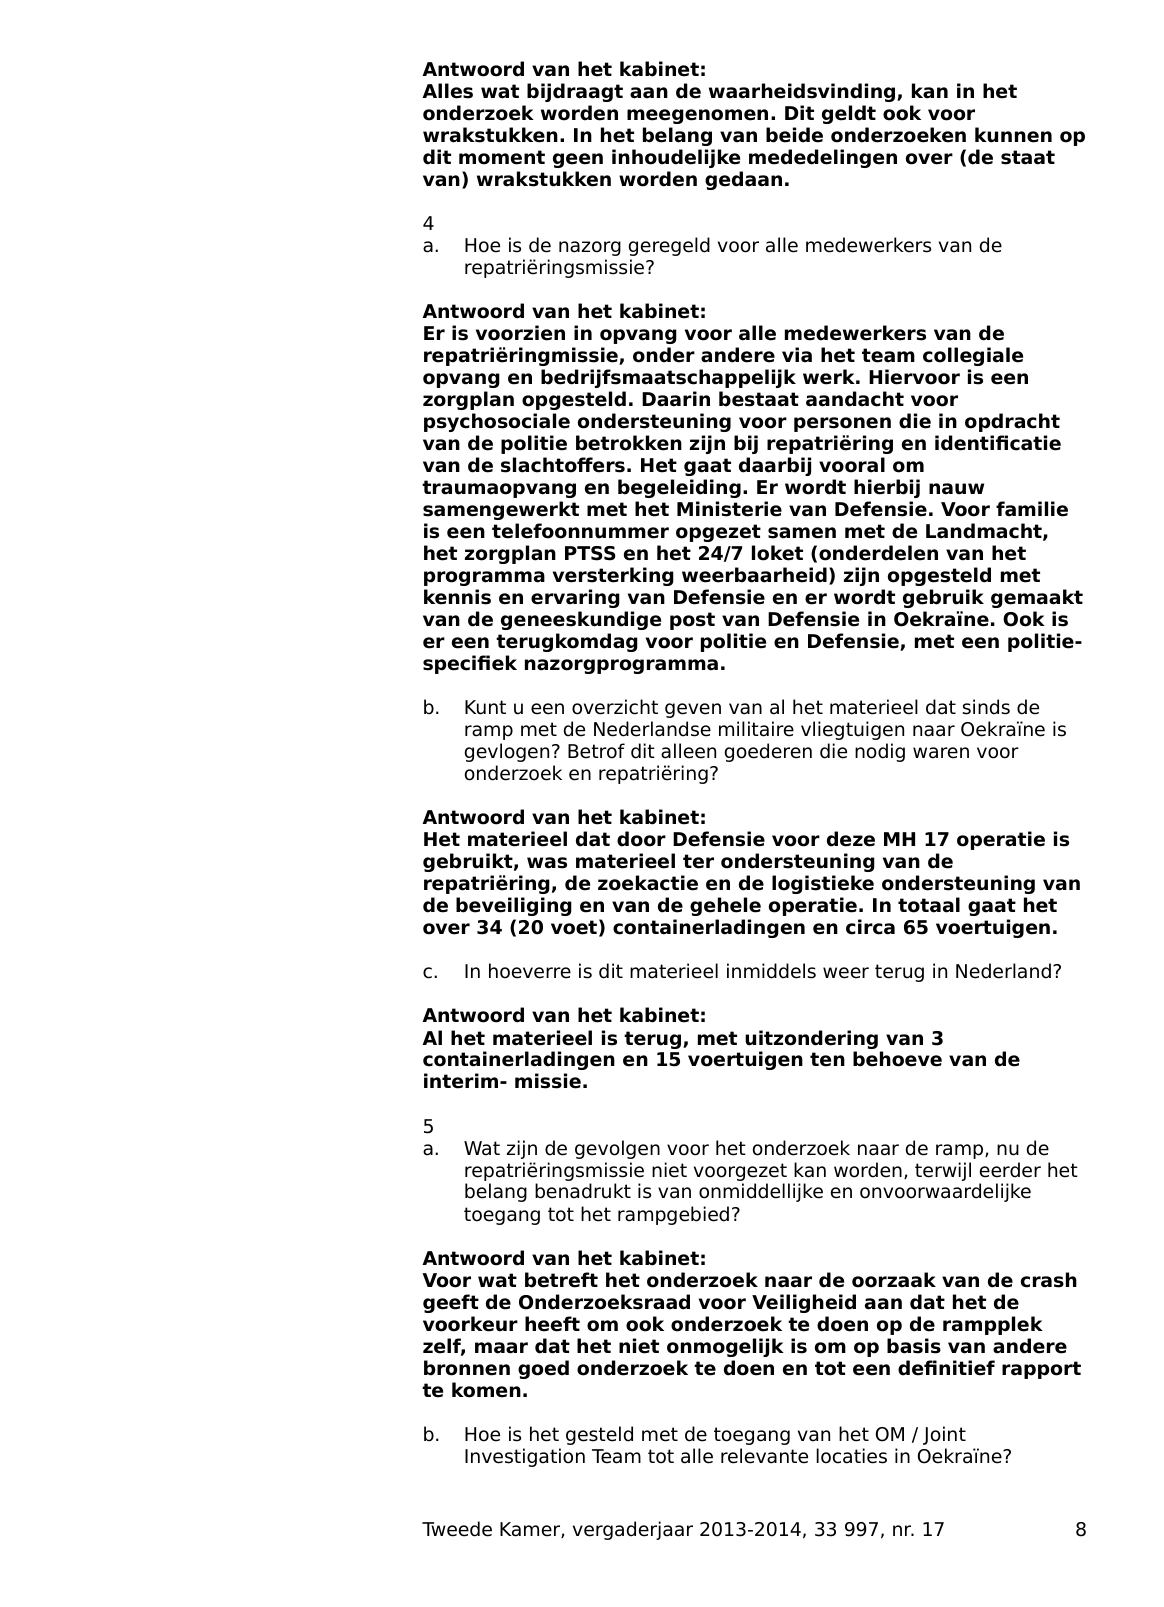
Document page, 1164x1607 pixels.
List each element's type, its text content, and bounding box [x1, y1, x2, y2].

text Alles wat bijdraagt aan de waarheidsvinding, kan in het onderzoek worden meegenomen. Dit geldt ook voor wrakstukken. In het belang van beide onderzoeken kunnen op dit moment geen inhoudelijke mededelingen over (de staat van) wrakstukken worden gedaan. [422, 81, 1087, 191]
text Voor wat betreft het onderzoek naar de oorzaak van de crash geeft de Onderzoeksraad voor Veiligheid aan dat het de voorkeur heeft om ook onderzoek te doen op de rampplek zelf, maar dat het niet onmogelijk is om op basis van andere bronnen goed onderzoek te doen en tot een definitief rapport te komen. [422, 1269, 1087, 1401]
text Het materieel dat door Defensie voor deze MH 17 operatie is gebruikt, was materieel ter ondersteuning van de repatriëring, de zoekactie en de logistieke ondersteuning van de beveiliging en van de gehele operatie. In totaal gaat het over 34 (20 voet) containerladingen en circa 65 voertuigen. [422, 829, 1087, 939]
subtitle Antwoord van het kabinet: [422, 1248, 1087, 1269]
subtitle Antwoord van het kabinet: [422, 807, 1087, 829]
text Al het materieel is terug, met uitzondering van 3 containerladingen en 15 voertuigen ten behoeve van de interim- missie. [422, 1027, 1087, 1093]
text 5 [422, 1116, 1087, 1137]
subtitle Antwoord van het kabinet: [422, 59, 1087, 81]
text b. Hoe is het gesteld met de toegang van het OM / Joint Investigation Team tot alle relevante locaties in Oekraïne? [422, 1424, 1087, 1468]
text Er is voorzien in opvang voor alle medewerkers van de repatriëringmissie, onder andere via het team collegiale opvang en bedrijfsmaatschappelijk werk. Hiervoor is een zorgplan opgesteld. Daarin bestaat aandacht voor psychosociale ondersteuning voor personen die in opdracht van de politie betrokken zijn bij repatriëring en identificatie van de slachtoffers. Het gaat daarbij vooral om traumaopvang en begeleiding. Er wordt hierbij nauw samengewerkt met het Ministerie van Defensie. Voor familie is een telefoonnummer opgezet samen met de Landmacht, het zorgplan PTSS en het 24/7 loket (onderdelen van het programma versterking weerbaarheid) zijn opgesteld met kennis en ervaring van Defensie en er wordt gebruik gemaakt van de geneeskundige post van Defensie in Oekraïne. Ook is er een terugkomdag voor politie en Defensie, met een politie-specifiek nazorgprogramma. [422, 323, 1087, 675]
subtitle Antwoord van het kabinet: [422, 1005, 1087, 1027]
text a. Wat zijn de gevolgen voor het onderzoek naar de ramp, nu de repatriëringsmissie niet voorgezet kan worden, terwijl eerder het belang benadrukt is van onmiddellijke en onvoorwaardelijke toegang tot het rampgebied? [422, 1137, 1087, 1225]
text b. Kunt u een overzicht geven van al het materieel dat sinds de ramp met de Nederlandse militaire vliegtuigen naar Oekraïne is gevlogen? Betrof dit alleen goederen die nodig waren voor onderzoek en repatriëring? [422, 697, 1087, 785]
subtitle Antwoord van het kabinet: [422, 301, 1087, 323]
text 4 [422, 213, 1087, 235]
text c. In hoeverre is dit materieel inmiddels weer terug in Nederland? [422, 961, 1087, 983]
text a. Hoe is de nazorg geregeld voor alle medewerkers van de repatriëringsmissie? [422, 235, 1087, 279]
